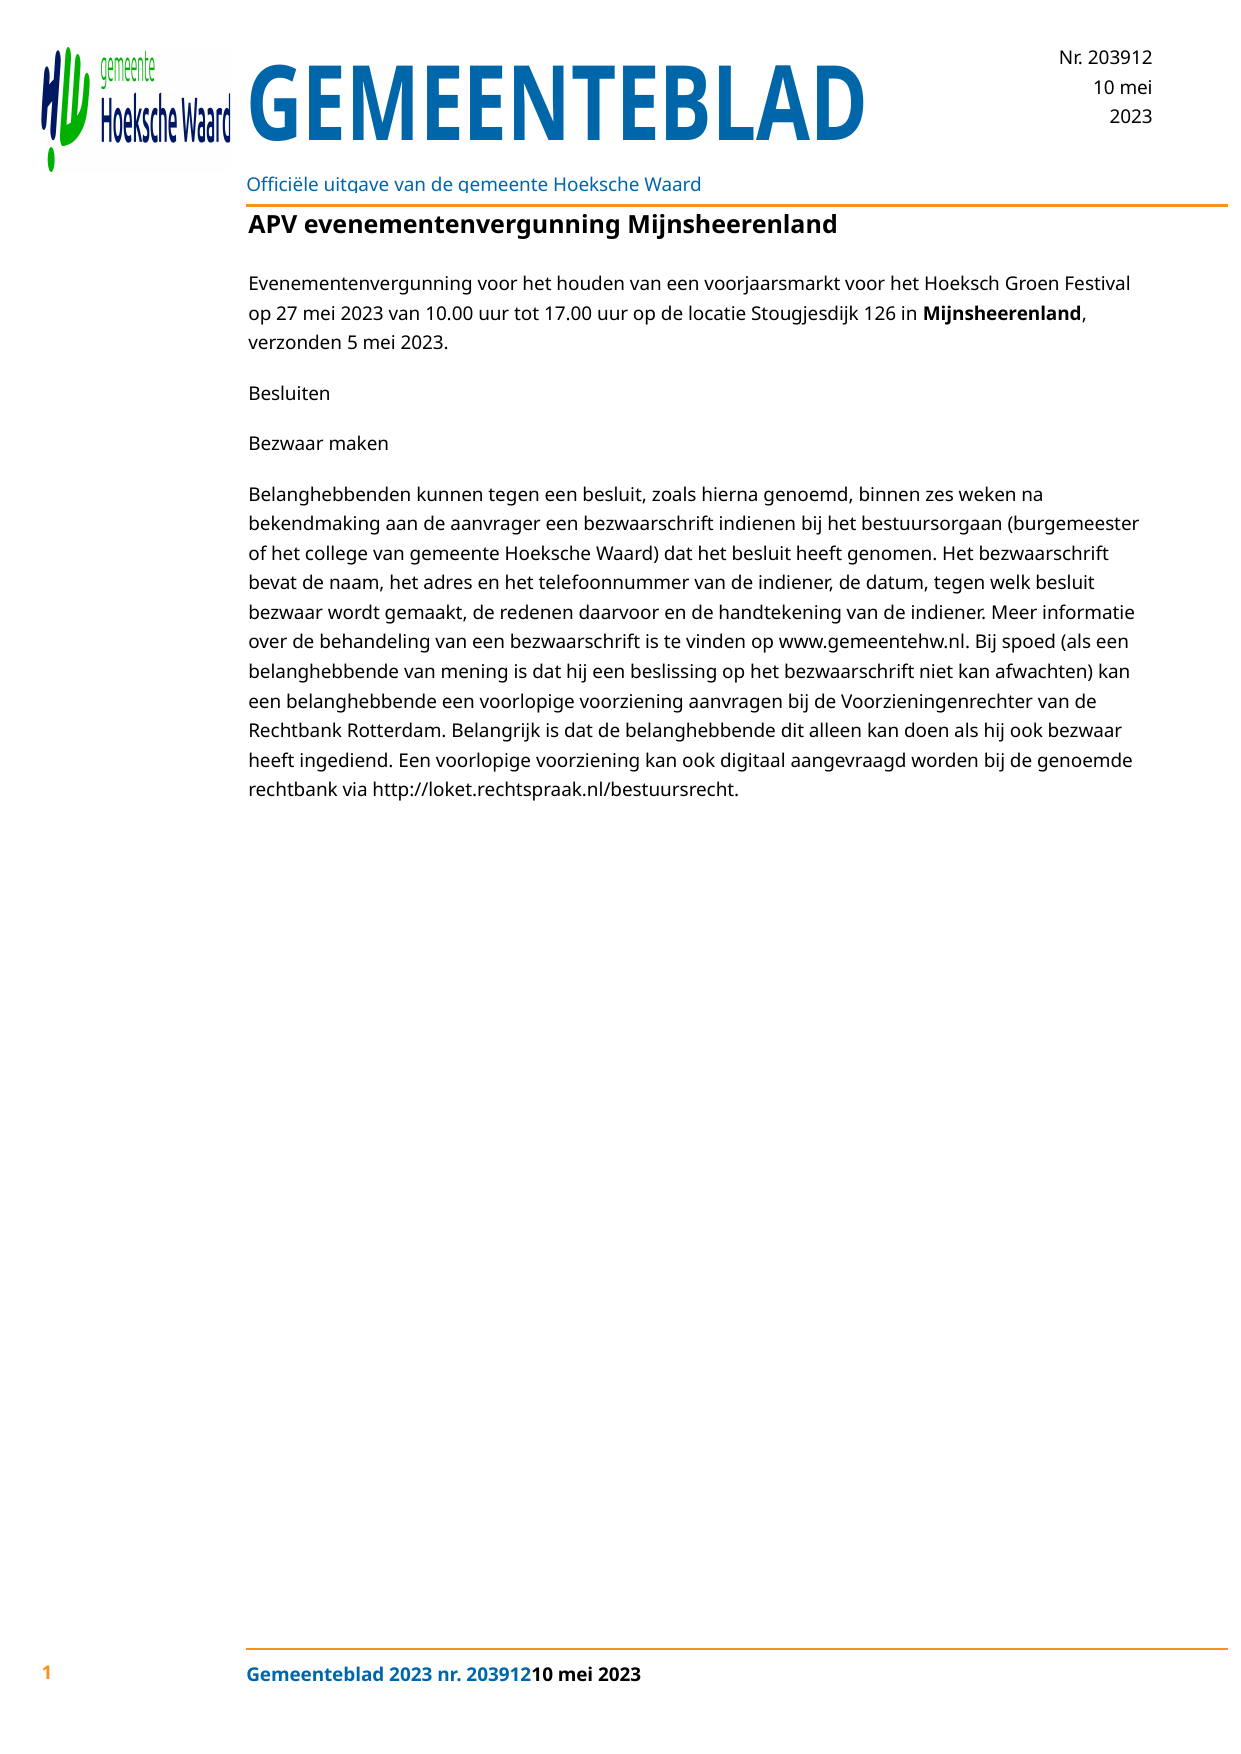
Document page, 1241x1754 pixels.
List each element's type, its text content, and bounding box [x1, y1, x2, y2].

text Belanghebbenden kunnen tegen een besluit, zoals hierna genoemd, binnen zes weken na bekendmaking aan de aanvrager een bezwaarschrift indienen bij het bestuursorgaan (burgemeester of het college van gemeente Hoeksche Waard) dat het besluit heeft genomen. Het bezwaarschrift bevat de naam, het adres en het telefoonnummer van de indiener, de datum, tegen welk besluit bezwaar wordt gemaakt, de redenen daarvoor en de handtekening van de indiener. Meer informatie over de behandeling van een bezwaarschrift is te vinden op www.gemeentehw.nl. Bij spoed (als een belanghebbende van mening is dat hij een beslissing op het bezwaarschrift niet kan afwachten) kan een belanghebbende een voorlopige voorziening aanvragen bij de Voorzieningenrechter van de Rechtbank Rotterdam. Belangrijk is dat de belanghebbende dit alleen kan doen als hij ook bezwaar heeft ingediend. Een voorlopige voorziening kan ook digitaal aangevraagd worden bij de genoemde rechtbank via http://loket.rechtspraak.nl/bestuursrecht. [248, 481, 1152, 802]
text APV evenementenvergunning Mijnsheerenland [248, 207, 1152, 241]
text Besluiten [248, 380, 1152, 406]
text Bezwaar maken [248, 430, 1152, 456]
picture [41, 47, 231, 172]
text Evenementenvergunning voor het houden van een voorjaarsmarkt voor het Hoeksch Groen Festival op 27 mei 2023 van 10.00 uur tot 17.00 uur op de locatie Stougjesdijk 126 in Mijnsheerenland, verzonden 5 mei 2023. [248, 270, 1152, 355]
